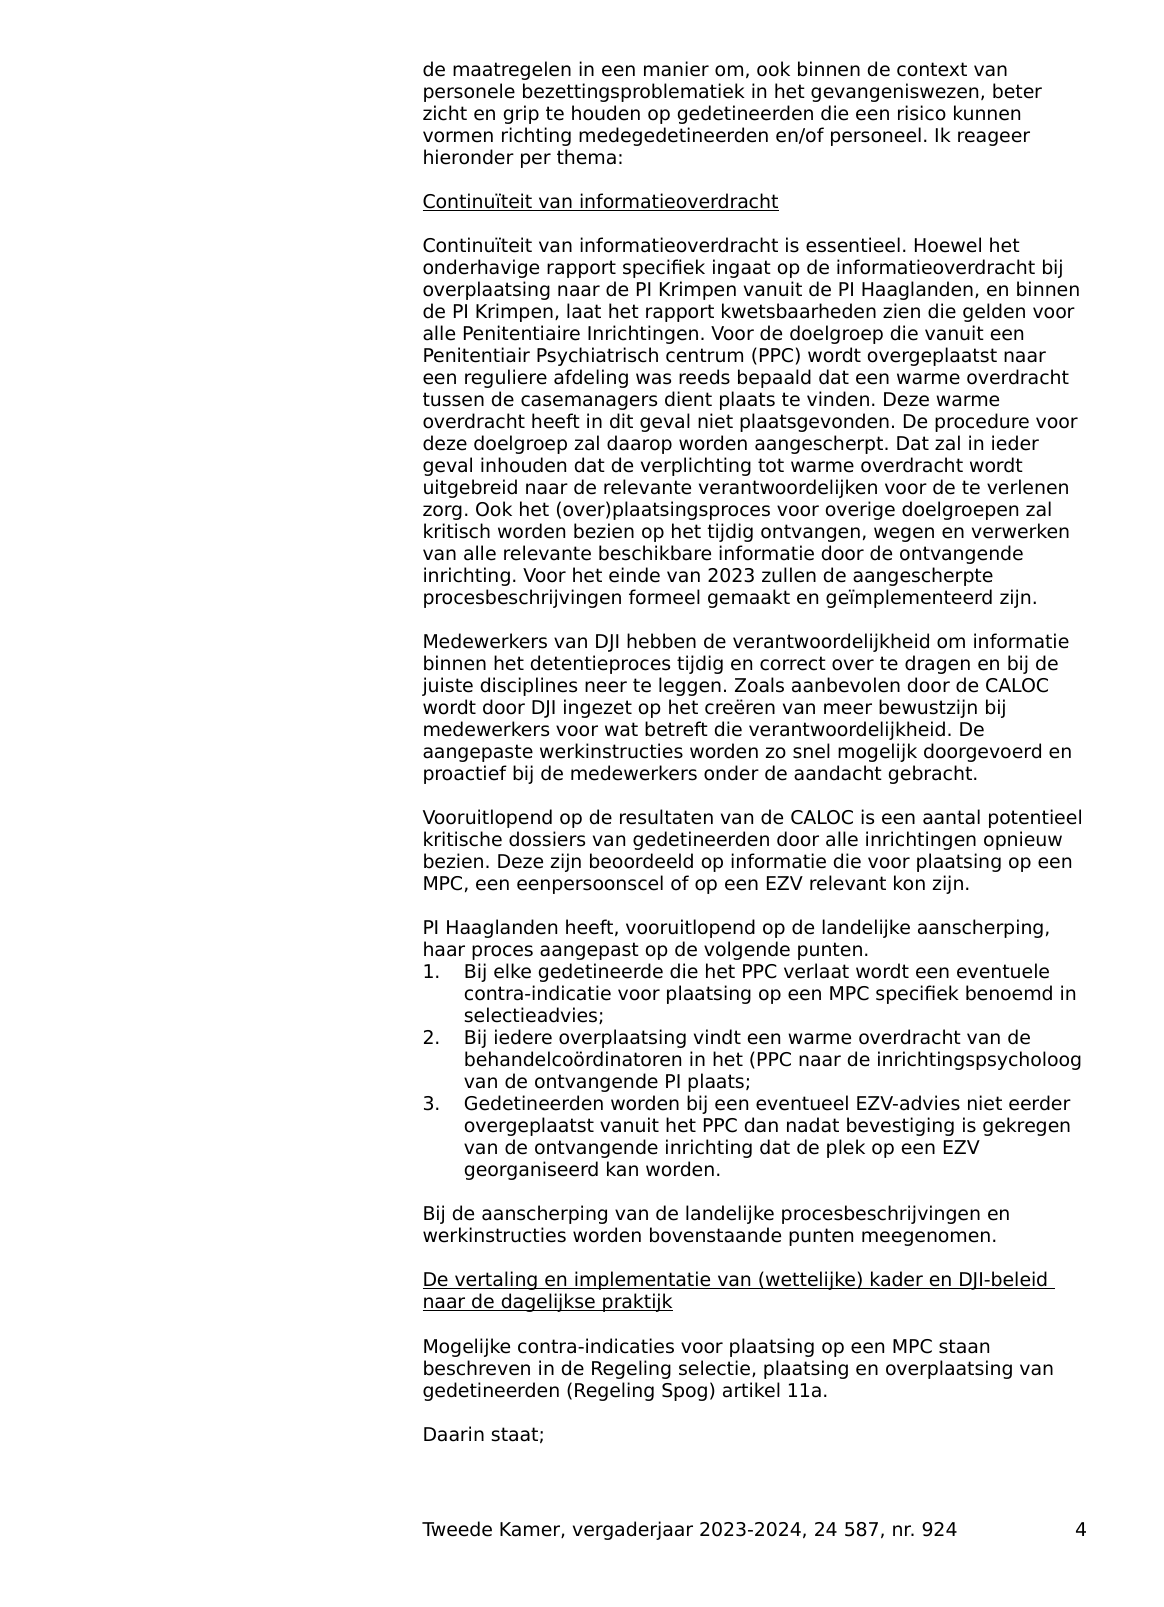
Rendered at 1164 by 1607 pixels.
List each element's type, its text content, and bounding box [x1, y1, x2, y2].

text Daarin staat; [422, 1424, 1087, 1446]
text Bij de aanscherping van de landelijke procesbeschrijvingen en werkinstructies worden bovenstaande punten meegenomen. [422, 1203, 1087, 1247]
text 3. Gedetineerden worden bij een eventueel EZV-advies niet eerder overgeplaatst vanuit het PPC dan nadat bevestiging is gekregen van de ontvangende inrichting dat de plek op een EZV georganiseerd kan worden. [422, 1093, 1087, 1181]
subtitle De vertaling en implementatie van (wettelijke) kader en DJI-beleid naar de dagelijkse praktijk [422, 1269, 1087, 1313]
text Vooruitlopend op de resultaten van de CALOC is een aantal potentieel kritische dossiers van gedetineerden door alle inrichtingen opnieuw bezien. Deze zijn beoordeeld op informatie die voor plaatsing op een MPC, een eenpersoonscel of op een EZV relevant kon zijn. [422, 807, 1087, 895]
text Continuïteit van informatieoverdracht is essentieel. Hoewel het onderhavige rapport specifiek ingaat op de informatieoverdracht bij overplaatsing naar de PI Krimpen vanuit de PI Haaglanden, en binnen de PI Krimpen, laat het rapport kwetsbaarheden zien die gelden voor alle Penitentiaire Inrichtingen. Voor de doelgroep die vanuit een Penitentiair Psychiatrisch centrum (PPC) wordt overgeplaatst naar een reguliere afdeling was reeds bepaald dat een warme overdracht tussen de casemanagers dient plaats te vinden. Deze warme overdracht heeft in dit geval niet plaatsgevonden. De procedure voor deze doelgroep zal daarop worden aangescherpt. Dat zal in ieder geval inhouden dat de verplichting tot warme overdracht wordt uitgebreid naar de relevante verantwoordelijken voor de te verlenen zorg. Ook het (over)plaatsingsproces voor overige doelgroepen zal kritisch worden bezien op het tijdig ontvangen, wegen en verwerken van alle relevante beschikbare informatie door de ontvangende inrichting. Voor het einde van 2023 zullen de aangescherpte procesbeschrijvingen formeel gemaakt en geïmplementeerd zijn. [422, 235, 1087, 609]
text 2. Bij iedere overplaatsing vindt een warme overdracht van de behandelcoördinatoren in het (PPC naar de inrichtingspsycholoog van de ontvangende PI plaats; [422, 1027, 1087, 1093]
text Mogelijke contra-indicaties voor plaatsing op een MPC staan beschreven in de Regeling selectie, plaatsing en overplaatsing van gedetineerden (Regeling Spog) artikel 11a. [422, 1336, 1087, 1401]
subtitle Continuïteit van informatieoverdracht [422, 191, 1087, 213]
text Medewerkers van DJI hebben de verantwoordelijkheid om informatie binnen het detentieproces tijdig en correct over te dragen en bij de juiste disciplines neer te leggen. Zoals aanbevolen door de CALOC wordt door DJI ingezet op het creëren van meer bewustzijn bij medewerkers voor wat betreft die verantwoordelijkheid. De aangepaste werkinstructies worden zo snel mogelijk doorgevoerd en proactief bij de medewerkers onder de aandacht gebracht. [422, 631, 1087, 785]
text PI Haaglanden heeft, vooruitlopend op de landelijke aanscherping, haar proces aangepast op de volgende punten. [422, 917, 1087, 961]
text de maatregelen in een manier om, ook binnen de context van personele bezettingsproblematiek in het gevangeniswezen, beter zicht en grip te houden op gedetineerden die een risico kunnen vormen richting medegedetineerden en/of personeel. Ik reageer hieronder per thema: [422, 59, 1087, 169]
text 1. Bij elke gedetineerde die het PPC verlaat wordt een eventuele contra-indicatie voor plaatsing op een MPC specifiek benoemd in selectieadvies; [422, 961, 1087, 1027]
